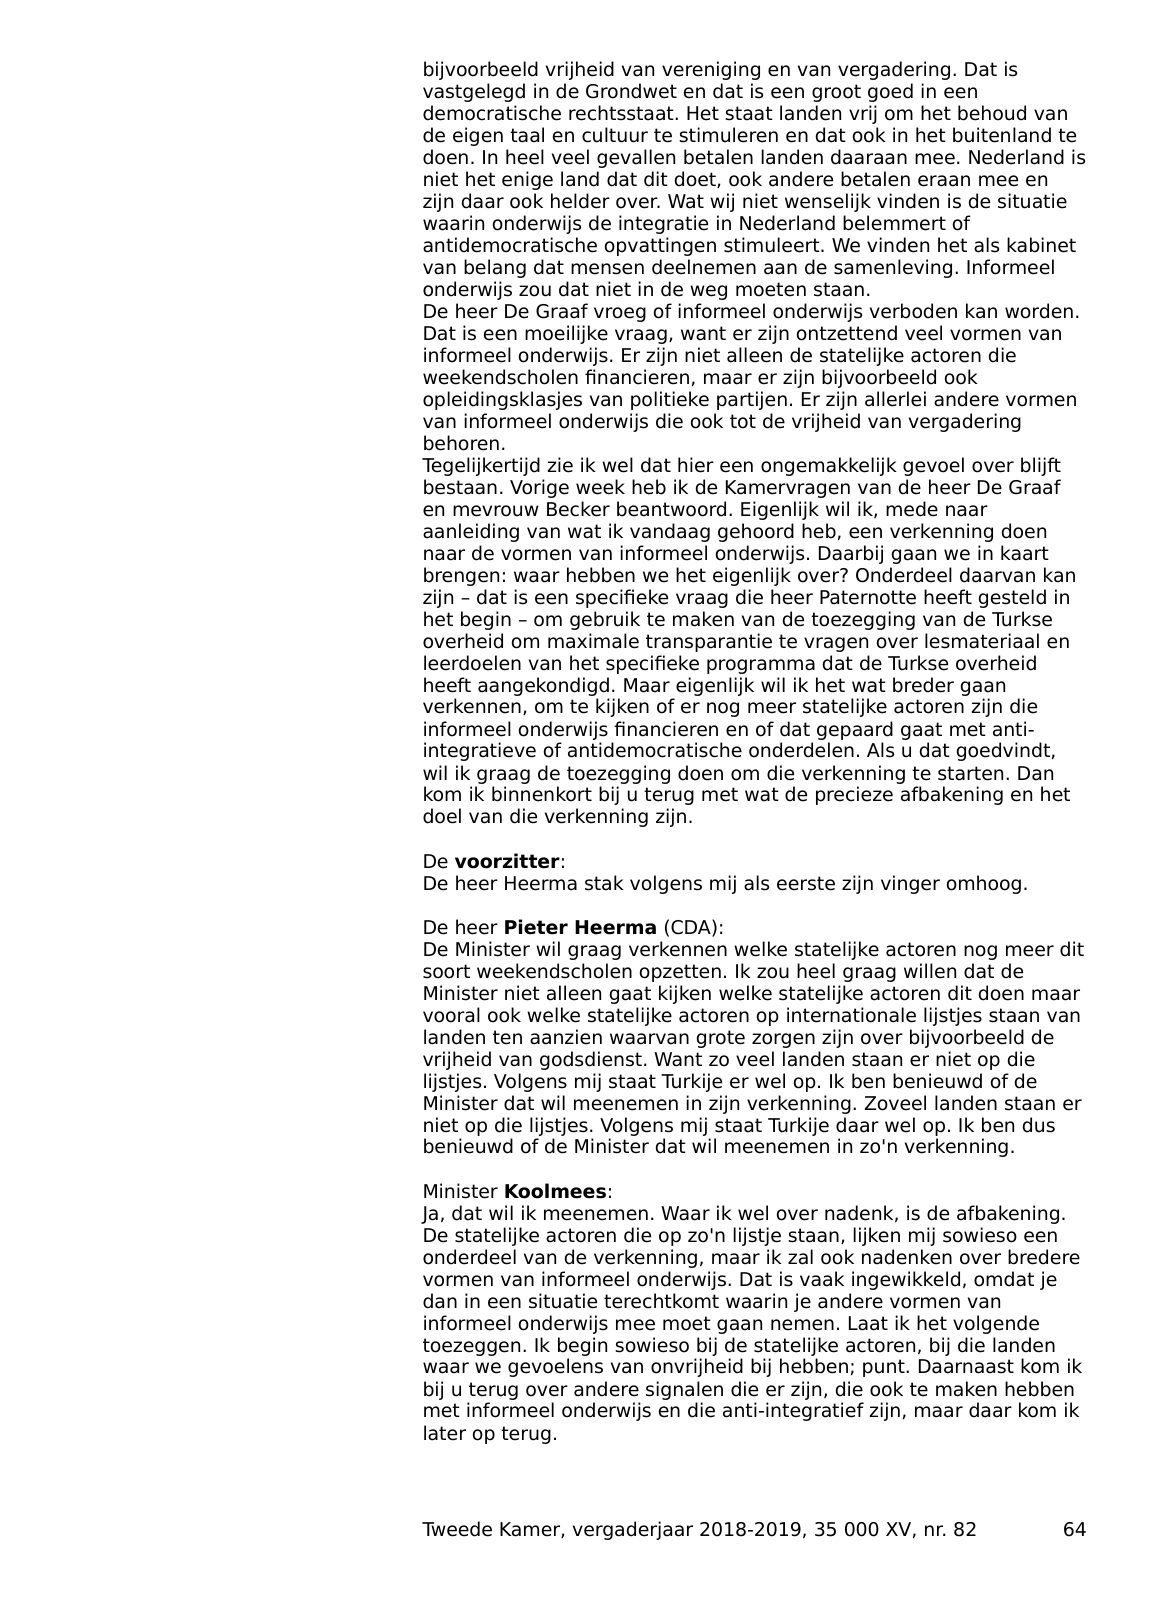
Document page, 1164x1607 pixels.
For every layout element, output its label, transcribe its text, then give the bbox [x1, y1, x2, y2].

text De heer De Graaf vroeg of informeel onderwijs verboden kan worden. Dat is een moeilijke vraag, want er zijn ontzettend veel vormen van informeel onderwijs. Er zijn niet alleen de statelijke actoren die weekendscholen financieren, maar er zijn bijvoorbeeld ook opleidingsklasjes van politieke partijen. Er zijn allerlei andere vormen van informeel onderwijs die ook tot de vrijheid van vergadering behoren. [422, 301, 1087, 455]
text Minister Koolmees: [422, 1181, 1087, 1203]
text Tegelijkertijd zie ik wel dat hier een ongemakkelijk gevoel over blijft bestaan. Vorige week heb ik de Kamervragen van de heer De Graaf en mevrouw Becker beantwoord. Eigenlijk wil ik, mede naar aanleiding van wat ik vandaag gehoord heb, een verkenning doen naar de vormen van informeel onderwijs. Daarbij gaan we in kaart brengen: waar hebben we het eigenlijk over? Onderdeel daarvan kan zijn – dat is een specifieke vraag die heer Paternotte heeft gesteld in het begin – om gebruik te maken van de toezegging van de Turkse overheid om maximale transparantie te vragen over lesmateriaal en leerdoelen van het specifieke programma dat de Turkse overheid heeft aangekondigd. Maar eigenlijk wil ik het wat breder gaan verkennen, om te kijken of er nog meer statelijke actoren zijn die informeel onderwijs financieren en of dat gepaard gaat met anti-integratieve of antidemocratische onderdelen. Als u dat goedvindt, wil ik graag de toezegging doen om die verkenning te starten. Dan kom ik binnenkort bij u terug met wat de precieze afbakening en het doel van die verkenning zijn. [422, 455, 1087, 828]
text De heer Pieter Heerma (CDA): [422, 917, 1087, 939]
text De voorzitter: [422, 851, 1087, 872]
text De heer Heerma stak volgens mij als eerste zijn vinger omhoog. [422, 872, 1087, 894]
text Ja, dat wil ik meenemen. Waar ik wel over nadenk, is de afbakening. De statelijke actoren die op zo'n lijstje staan, lijken mij sowieso een onderdeel van de verkenning, maar ik zal ook nadenken over bredere vormen van informeel onderwijs. Dat is vaak ingewikkeld, omdat je dan in een situatie terechtkomt waarin je andere vormen van informeel onderwijs mee moet gaan nemen. Laat ik het volgende toezeggen. Ik begin sowieso bij de statelijke actoren, bij die landen waar we gevoelens van onvrijheid bij hebben; punt. Daarnaast kom ik bij u terug over andere signalen die er zijn, die ook te maken hebben met informeel onderwijs en die anti-integratief zijn, maar daar kom ik later op terug. [422, 1203, 1087, 1444]
text bijvoorbeeld vrijheid van vereniging en van vergadering. Dat is vastgelegd in de Grondwet en dat is een groot goed in een democratische rechtsstaat. Het staat landen vrij om het behoud van de eigen taal en cultuur te stimuleren en dat ook in het buitenland te doen. In heel veel gevallen betalen landen daaraan mee. Nederland is niet het enige land dat dit doet, ook andere betalen eraan mee en zijn daar ook helder over. Wat wij niet wenselijk vinden is de situatie waarin onderwijs de integratie in Nederland belemmert of antidemocratische opvattingen stimuleert. We vinden het als kabinet van belang dat mensen deelnemen aan de samenleving. Informeel onderwijs zou dat niet in de weg moeten staan. [422, 59, 1087, 301]
text De Minister wil graag verkennen welke statelijke actoren nog meer dit soort weekendscholen opzetten. Ik zou heel graag willen dat de Minister niet alleen gaat kijken welke statelijke actoren dit doen maar vooral ook welke statelijke actoren op internationale lijstjes staan van landen ten aanzien waarvan grote zorgen zijn over bijvoorbeeld de vrijheid van godsdienst. Want zo veel landen staan er niet op die lijstjes. Volgens mij staat Turkije er wel op. Ik ben benieuwd of de Minister dat wil meenemen in zijn verkenning. Zoveel landen staan er niet op die lijstjes. Volgens mij staat Turkije daar wel op. Ik ben dus benieuwd of de Minister dat wil meenemen in zo'n verkenning. [422, 939, 1087, 1158]
